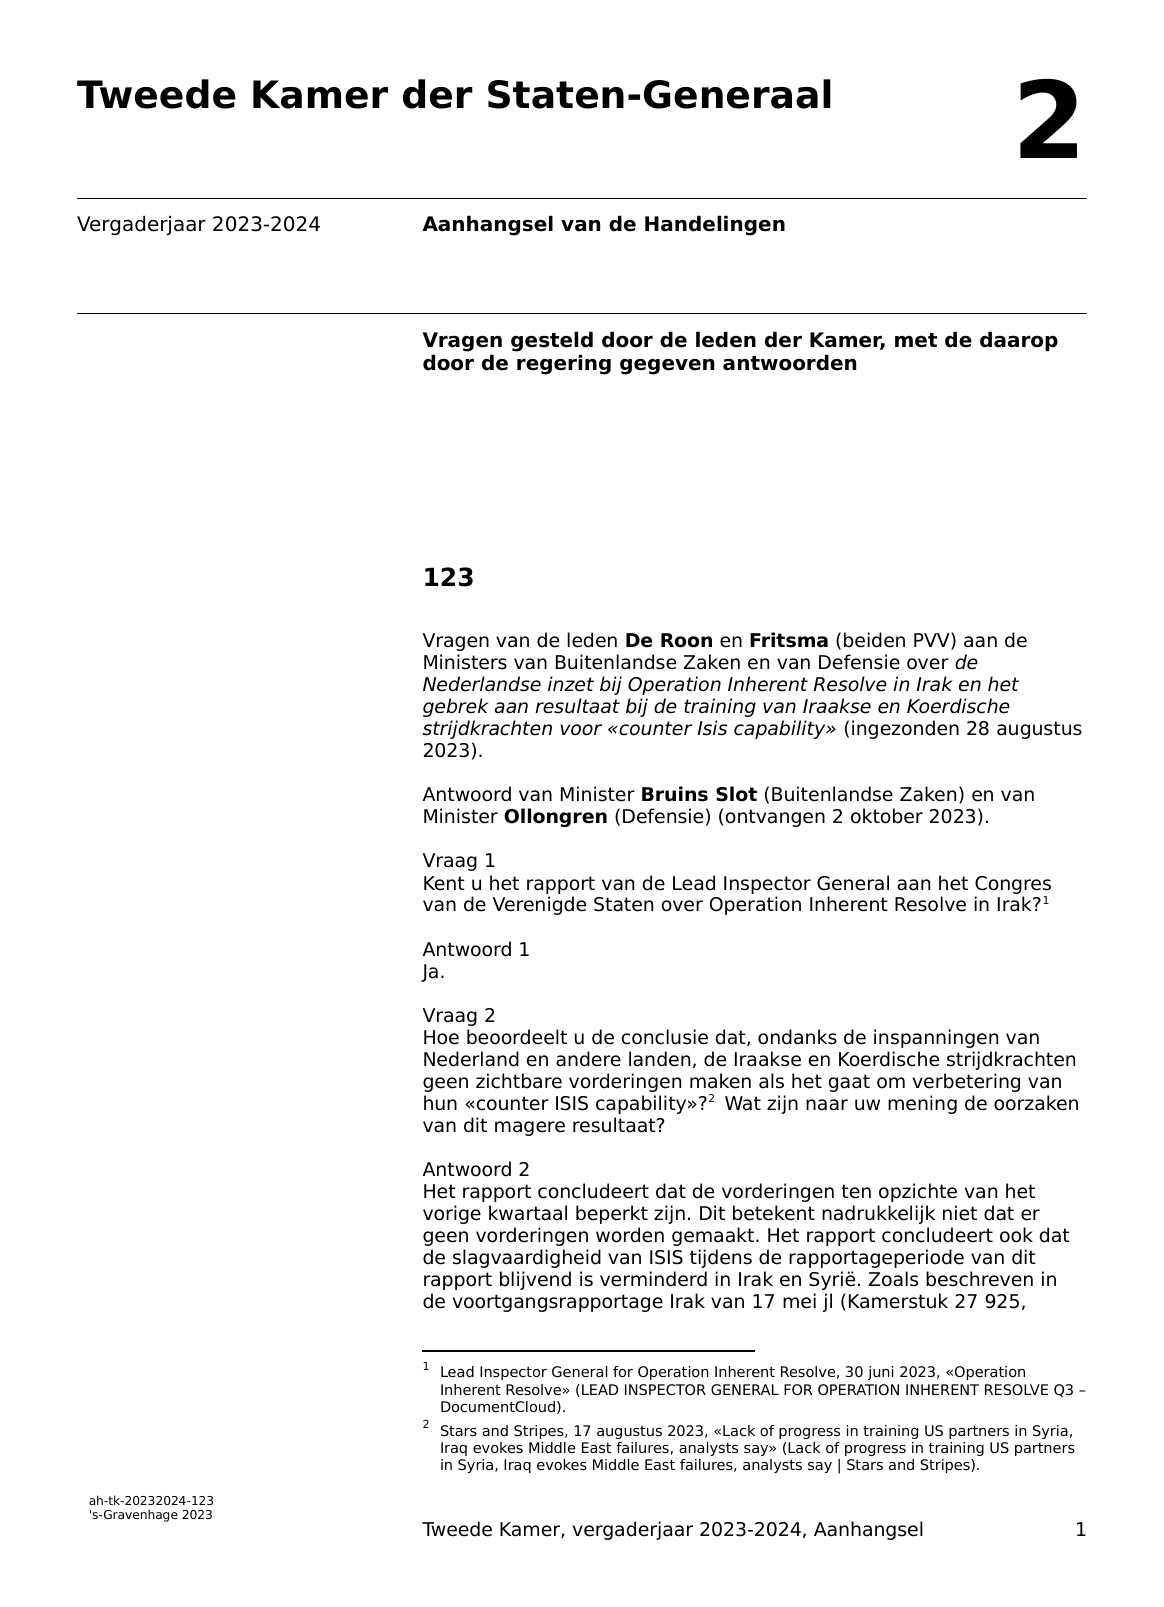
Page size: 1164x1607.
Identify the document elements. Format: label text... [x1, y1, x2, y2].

text Het rapport concludeert dat de vorderingen ten opzichte van het vorige kwartaal beperkt zijn. Dit betekent nadrukkelijk niet dat er geen vorderingen worden gemaakt. Het rapport concludeert ook dat de slagvaardigheid van ISIS tijdens de rapportageperiode van dit rapport blijvend is verminderd in Irak en Syrië. Zoals beschreven in de voortgangsrapportage Irak van 17 mei jl (Kamerstuk 27 925, [422, 1181, 1087, 1313]
text Vragen van de leden De Roon en Fritsma (beiden PVV) aan de Ministers van Buitenlandse Zaken en van Defensie over de Nederlandse inzet bij Operation Inherent Resolve in Irak en het gebrek aan resultaat bij de training van Iraakse en Koerdische strijdkrachten voor «counter Isis capability» (ingezonden 28 augustus 2023). [422, 630, 1087, 762]
text Antwoord 2 [422, 1159, 1087, 1181]
text Antwoord van Minister Bruins Slot (Buitenlandse Zaken) en van Minister Ollongren (Defensie) (ontvangen 2 oktober 2023). [422, 784, 1087, 828]
text 123 [422, 563, 1087, 592]
table_cell [77, 314, 422, 375]
text Vraag 1 [422, 850, 1087, 872]
text Lead Inspector General for Operation Inherent Resolve, 30 juni 2023, «Operation Inherent Resolve» (LEAD INSPECTOR GENERAL FOR OPERATION INHERENT RESOLVE Q3 – DocumentCloud). [422, 1360, 1087, 1416]
table_cell Vragen gesteld door de leden der Kamer, met de daarop door de regering gegeven antwoorden [422, 314, 1087, 375]
text Antwoord 1 [422, 938, 1087, 961]
text Vraag 2 [422, 1005, 1087, 1027]
text Ja. [422, 961, 1087, 982]
table_cell Aanhangsel van de Handelingen [422, 199, 1087, 313]
text Hoe beoordeelt u de conclusie dat, ondanks de inspanningen van Nederland en andere landen, de Iraakse en Koerdische strijdkrachten geen zichtbare vorderingen maken als het gaat om verbetering van hun «counter ISIS capability»? Wat zijn naar uw mening de oorzaken van dit magere resultaat? [422, 1027, 1087, 1137]
text 's-Gravenhage 2023 [88, 1508, 323, 1522]
text Stars and Stripes, 17 augustus 2023, «Lack of progress in training US partners in Syria, Iraq evokes Middle East failures, analysts say» (Lack of progress in training US partners in Syria, Iraq evokes Middle East failures, analysts say | Stars and Stripes). [422, 1418, 1087, 1474]
text Kent u het rapport van de Lead Inspector General aan het Congres van de Verenigde Staten over Operation Inherent Resolve in Irak? [422, 872, 1087, 916]
table_header 2 [886, 59, 1087, 198]
text ah-tk-20232024-123 [88, 1494, 323, 1508]
table_header Tweede Kamer der Staten-Generaal [77, 59, 886, 198]
table_cell Vergaderjaar 2023-2024 [77, 199, 422, 313]
